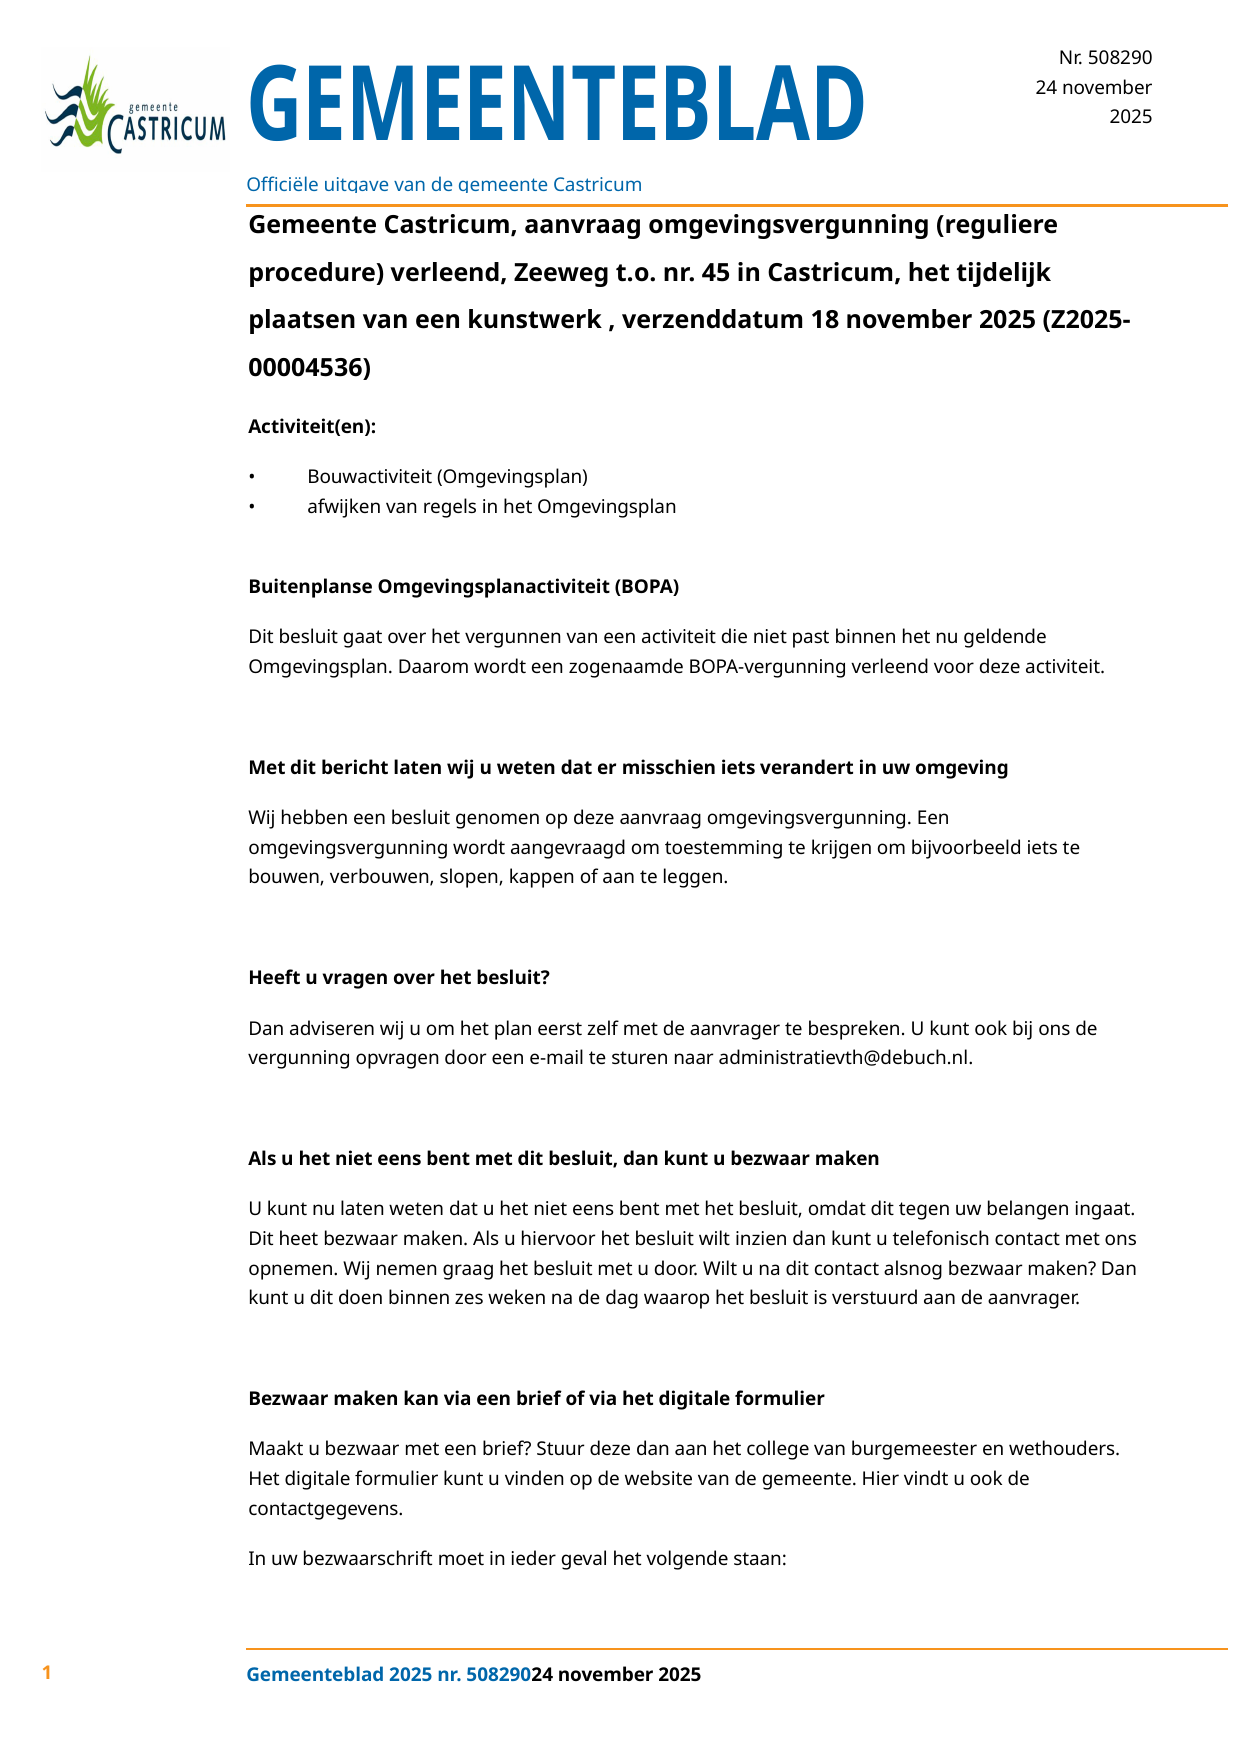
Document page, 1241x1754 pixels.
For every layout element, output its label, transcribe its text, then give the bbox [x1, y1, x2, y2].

text U kunt nu laten weten dat u het niet eens bent met het besluit, omdat dit tegen uw belangen ingaat. Dit heet bezwaar maken. Als u hiervoor het besluit wilt inzien dan kunt u telefonisch contact met ons opnemen. Wij nemen graag het besluit met u door. Wilt u na dit contact alsnog bezwaar maken? Dan kunt u dit doen binnen zes weken na de dag waarop het besluit is verstuurd aan de aanvrager. [248, 1196, 1152, 1310]
text In uw bezwaarschrift moet in ieder geval het volgende staan: [248, 1545, 1152, 1571]
list afwijken van regels in het Omgevingsplan [248, 493, 1152, 519]
text Activiteit(en): [248, 413, 1152, 439]
text Als u het niet eens bent met dit besluit, dan kunt u bezwaar maken [248, 1145, 1152, 1171]
list Bouwactiviteit (Omgevingsplan) [248, 463, 1152, 489]
text Heeft u vragen over het besluit? [248, 964, 1152, 990]
text Wij hebben een besluit genomen op deze aanvraag omgevingsvergunning. Een omgevingsvergunning wordt aangevraagd om toestemming te krijgen om bijvoorbeeld iets te bouwen, verbouwen, slopen, kappen of aan te leggen. [248, 804, 1152, 889]
picture [41, 47, 231, 172]
text Dit besluit gaat over het vergunnen van een activiteit die niet past binnen het nu geldende Omgevingsplan. Daarom wordt een zogenaamde BOPA-vergunning verleend voor deze activiteit. [248, 623, 1152, 679]
text Buitenplanse Omgevingsplanactiviteit (BOPA) [248, 573, 1152, 599]
text Dan adviseren wij u om het plan eerst zelf met de aanvrager te bespreken. U kunt ook bij ons de vergunning opvragen door een e-mail te sturen naar administratievth@debuch.nl. [248, 1015, 1152, 1070]
text Met dit bericht laten wij u weten dat er misschien iets verandert in uw omgeving [248, 754, 1152, 780]
text Gemeente Castricum, aanvraag omgevingsvergunning (reguliere procedure) verleend, Zeeweg t.o. nr. 45 in Castricum, het tijdelijk plaatsen van een kunstwerk , verzenddatum 18 november 2025 (Z2025-00004536) [248, 207, 1152, 384]
text Bezwaar maken kan via een brief of via het digitale formulier [248, 1385, 1152, 1411]
text Maakt u bezwaar met een brief? Stuur deze dan aan het college van burgemeester en wethouders. Het digitale formulier kunt u vinden op de website van de gemeente. Hier vindt u ook de contactgegevens. [248, 1436, 1152, 1521]
